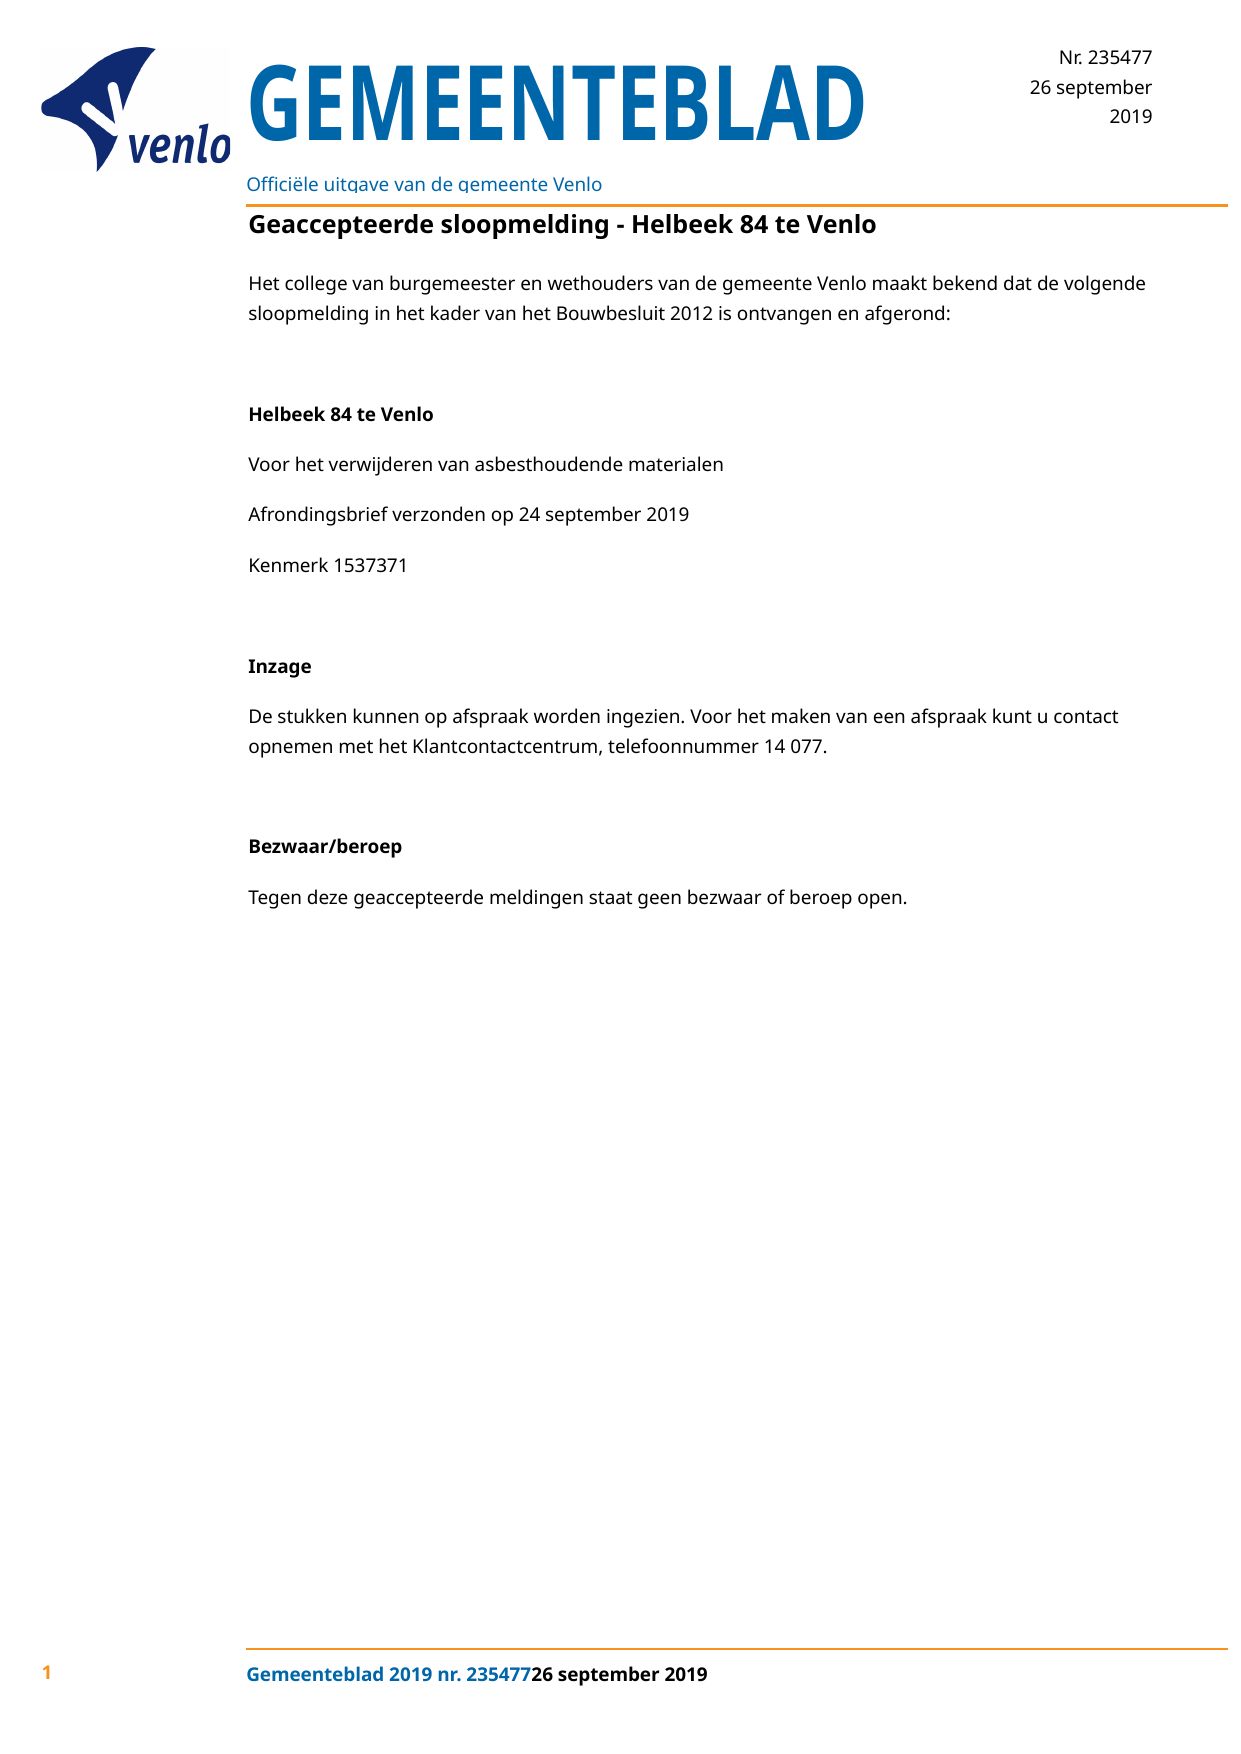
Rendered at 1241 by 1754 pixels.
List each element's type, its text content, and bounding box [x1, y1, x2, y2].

text De stukken kunnen op afspraak worden ingezien. Voor het maken van een afspraak kunt u contact opnemen met het Klantcontactcentrum, telefoonnummer 14 077. [248, 703, 1152, 758]
text Het college van burgemeester en wethouders van de gemeente Venlo maakt bekend dat de volgende sloopmelding in het kader van het Bouwbesluit 2012 is ontvangen en afgerond: [248, 270, 1152, 326]
text Afrondingsbrief verzonden op 24 september 2019 [248, 502, 1152, 527]
text Inzage [248, 653, 1152, 678]
text Tegen deze geaccepteerde meldingen staat geen bezwaar of beroep open. [248, 884, 1152, 910]
text Helbeek 84 te Venlo [248, 401, 1152, 426]
text Kenmerk 1537371 [248, 552, 1152, 578]
text Geaccepteerde sloopmelding - Helbeek 84 te Venlo [248, 207, 1152, 241]
text Voor het verwijderen van asbesthoudende materialen [248, 451, 1152, 477]
picture [41, 47, 231, 172]
text Bezwaar/beroep [248, 834, 1152, 859]
